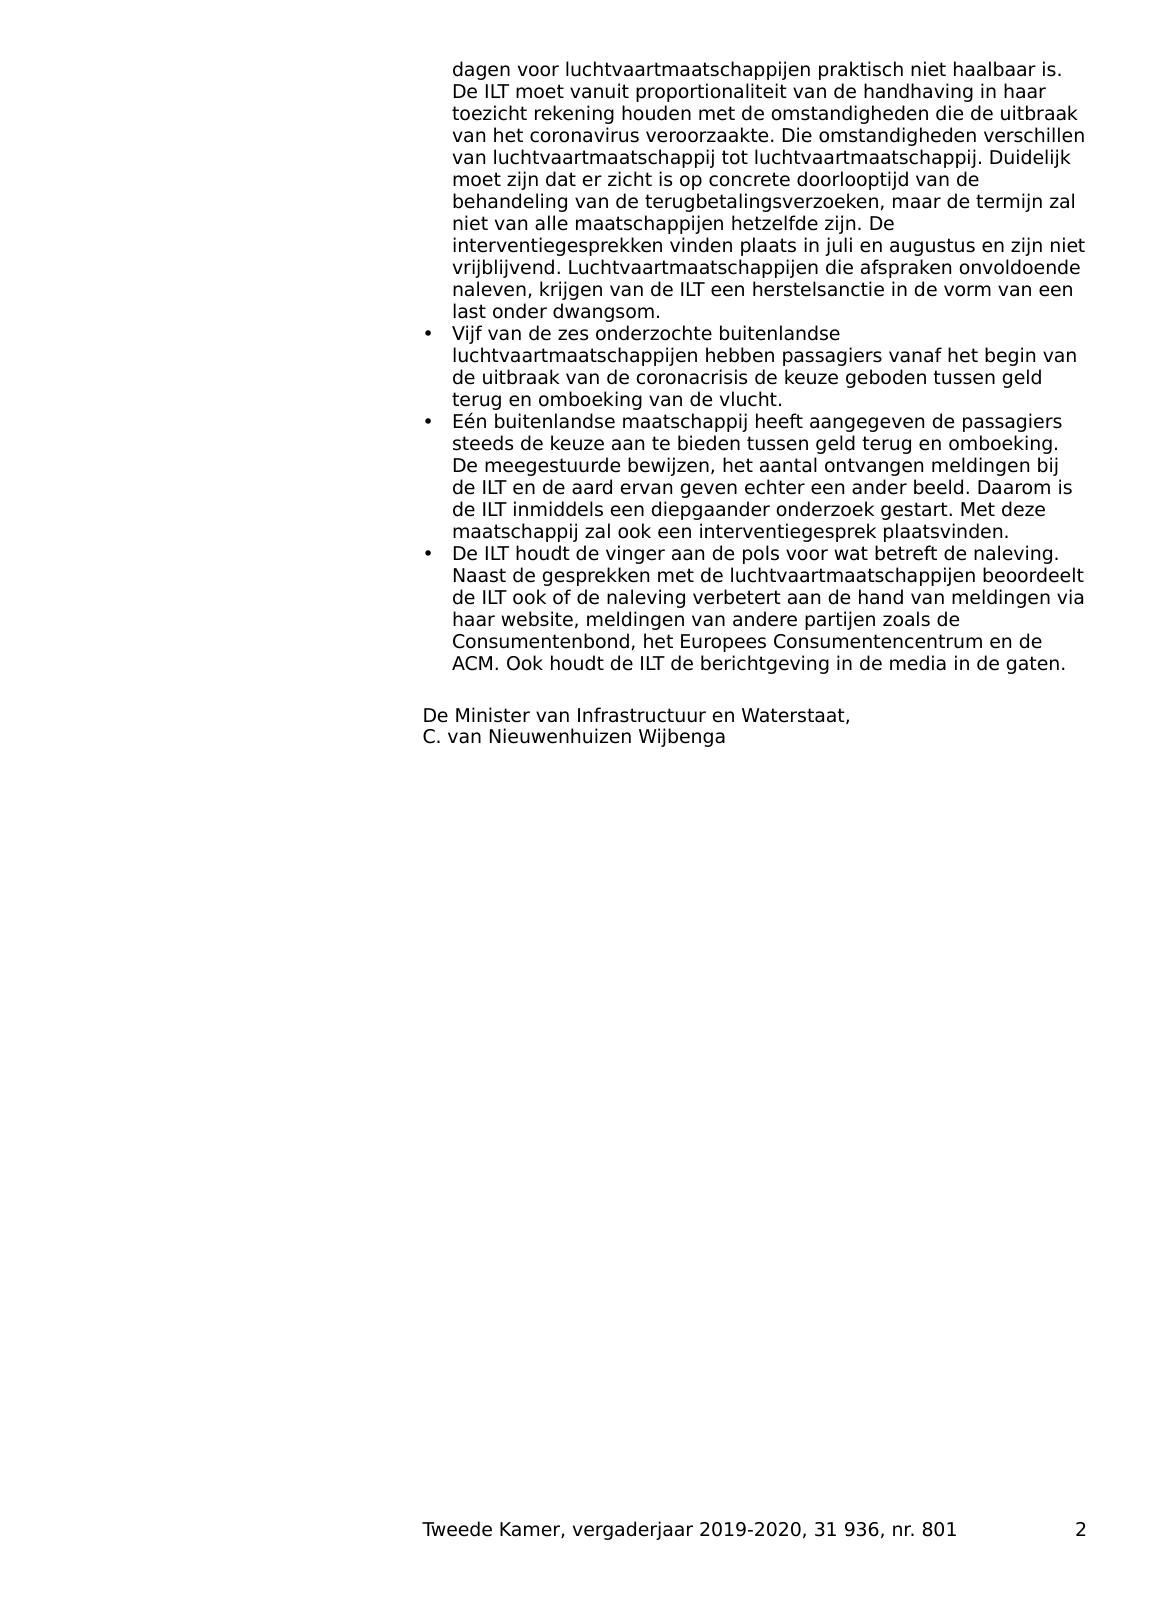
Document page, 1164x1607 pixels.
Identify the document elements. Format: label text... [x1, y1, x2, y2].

text • Eén buitenlandse maatschappij heeft aangegeven de passagiers steeds de keuze aan te bieden tussen geld terug en omboeking. De meegestuurde bewijzen, het aantal ontvangen meldingen bij de ILT en de aard ervan geven echter een ander beeld. Daarom is de ILT inmiddels een diepgaander onderzoek gestart. Met deze maatschappij zal ook een interventiegesprek plaatsvinden. [422, 411, 1087, 543]
text dagen voor luchtvaartmaatschappijen praktisch niet haalbaar is. De ILT moet vanuit proportionaliteit van de handhaving in haar toezicht rekening houden met de omstandigheden die de uitbraak van het coronavirus veroorzaakte. Die omstandigheden verschillen van luchtvaartmaatschappij tot luchtvaartmaatschappij. Duidelijk moet zijn dat er zicht is op concrete doorlooptijd van de behandeling van de terugbetalingsverzoeken, maar de termijn zal niet van alle maatschappijen hetzelfde zijn. De interventiegesprekken vinden plaats in juli en augustus en zijn niet vrijblijvend. Luchtvaartmaatschappijen die afspraken onvoldoende naleven, krijgen van de ILT een herstelsanctie in de vorm van een last onder dwangsom. [422, 59, 1087, 323]
text De Minister van Infrastructuur en Waterstaat, C. van Nieuwenhuizen Wijbenga [422, 704, 1087, 748]
text • De ILT houdt de vinger aan de pols voor wat betreft de naleving. Naast de gesprekken met de luchtvaartmaatschappijen beoordeelt de ILT ook of de naleving verbetert aan de hand van meldingen via haar website, meldingen van andere partijen zoals de Consumentenbond, het Europees Consumentencentrum en de ACM. Ook houdt de ILT de berichtgeving in de media in de gaten. [422, 543, 1087, 674]
text • Vijf van de zes onderzochte buitenlandse luchtvaartmaatschappijen hebben passagiers vanaf het begin van de uitbraak van de coronacrisis de keuze geboden tussen geld terug en omboeking van de vlucht. [422, 323, 1087, 411]
